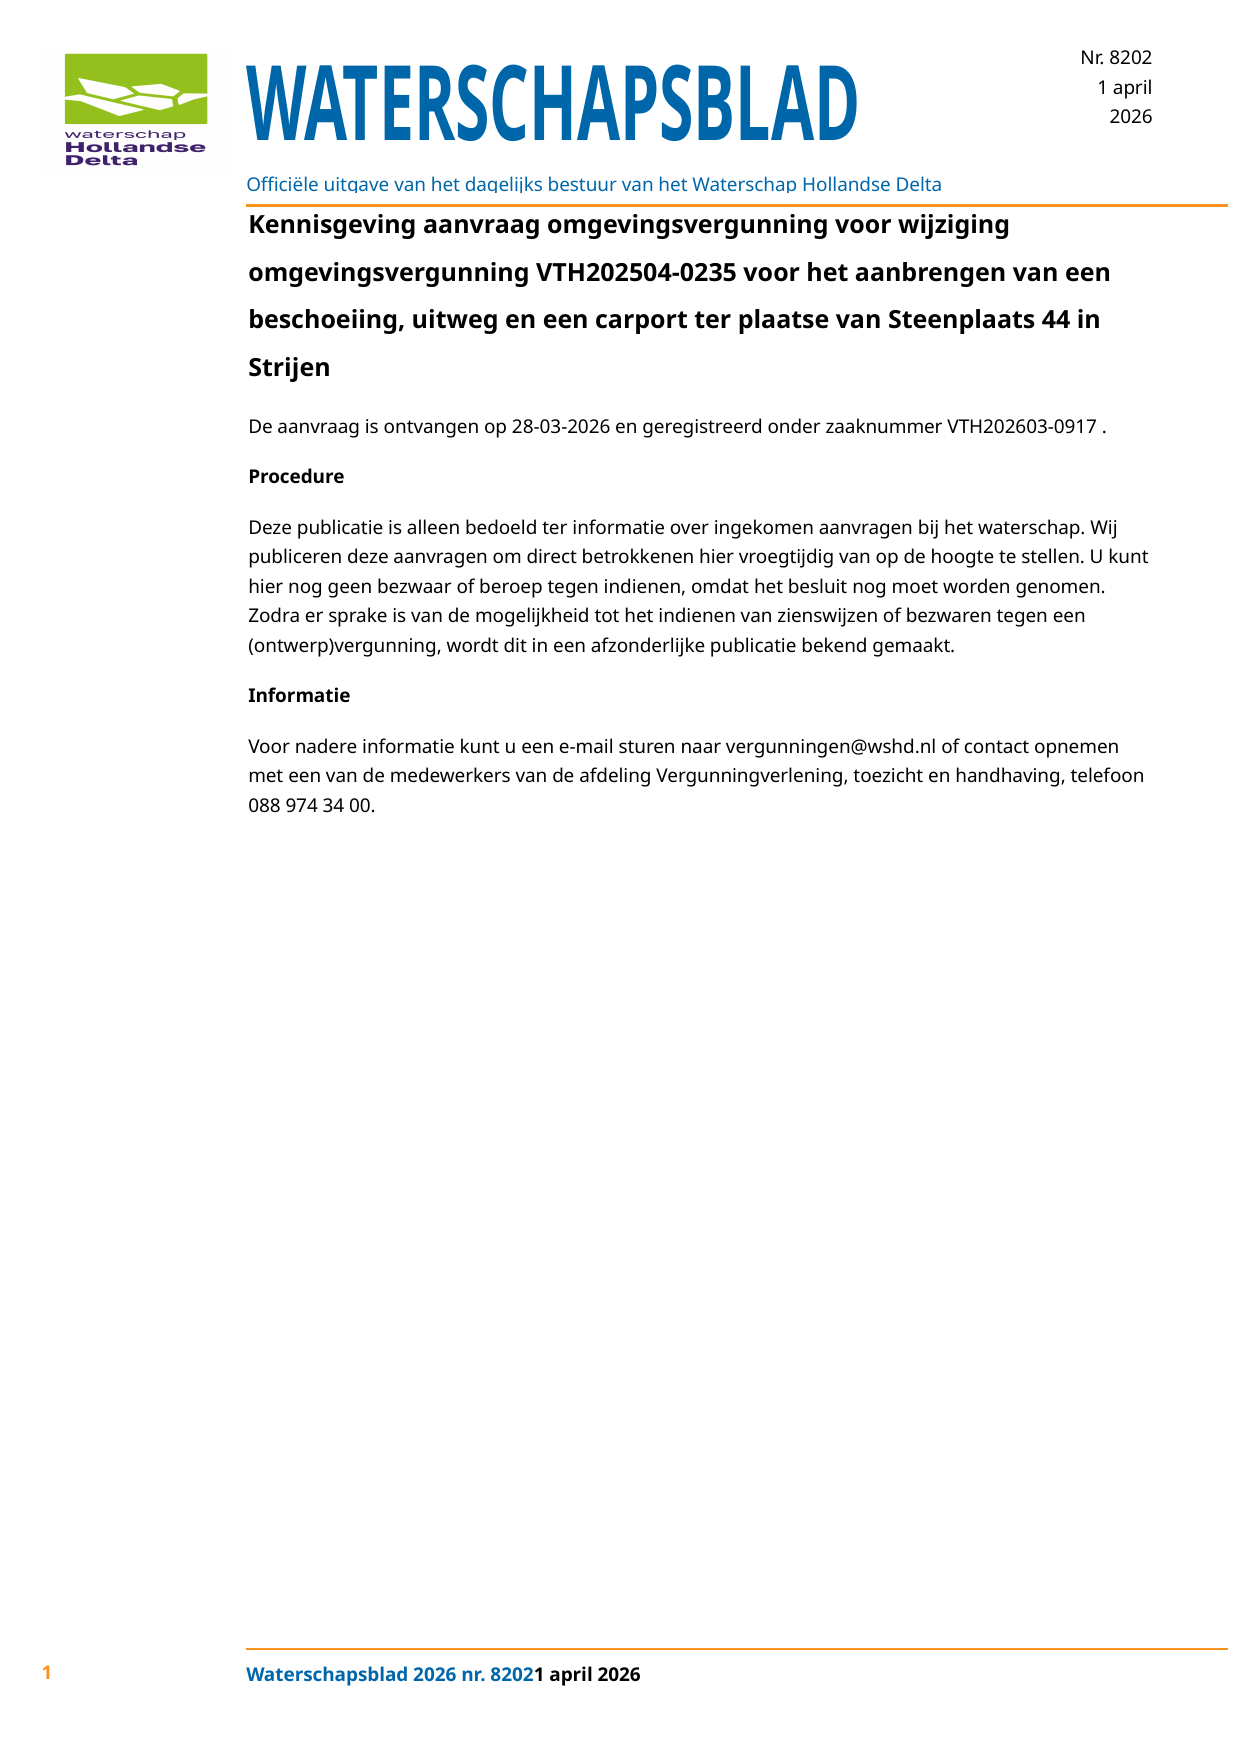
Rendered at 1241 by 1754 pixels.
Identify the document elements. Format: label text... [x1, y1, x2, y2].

text Informatie [248, 683, 1152, 708]
picture [41, 47, 231, 172]
text Deze publicatie is alleen bedoeld ter informatie over ingekomen aanvragen bij het waterschap. Wij publiceren deze aanvragen om direct betrokkenen hier vroegtijdig van op de hoogte te stellen. U kunt hier nog geen bezwaar of beroep tegen indienen, omdat het besluit nog moet worden genomen. Zodra er sprake is van de mogelijkheid tot het indienen van zienswijzen of bezwaren tegen een (ontwerp)vergunning, wordt dit in een afzonderlijke publicatie bekend gemaakt. [248, 514, 1152, 658]
text De aanvraag is ontvangen op 28-03-2026 en geregistreerd onder zaaknummer VTH202603-0917 . [248, 413, 1152, 439]
text Procedure [248, 463, 1152, 489]
text Kennisgeving aanvraag omgevingsvergunning voor wijziging omgevingsvergunning VTH202504-0235 voor het aanbrengen van een beschoeiing, uitweg en een carport ter plaatse van Steenplaats 44 in Strijen [248, 207, 1152, 384]
text Voor nadere informatie kunt u een e-mail sturen naar vergunningen@wshd.nl of contact opnemen met een van de medewerkers van de afdeling Vergunningverlening, toezicht en handhaving, telefoon 088 974 34 00. [248, 733, 1152, 818]
